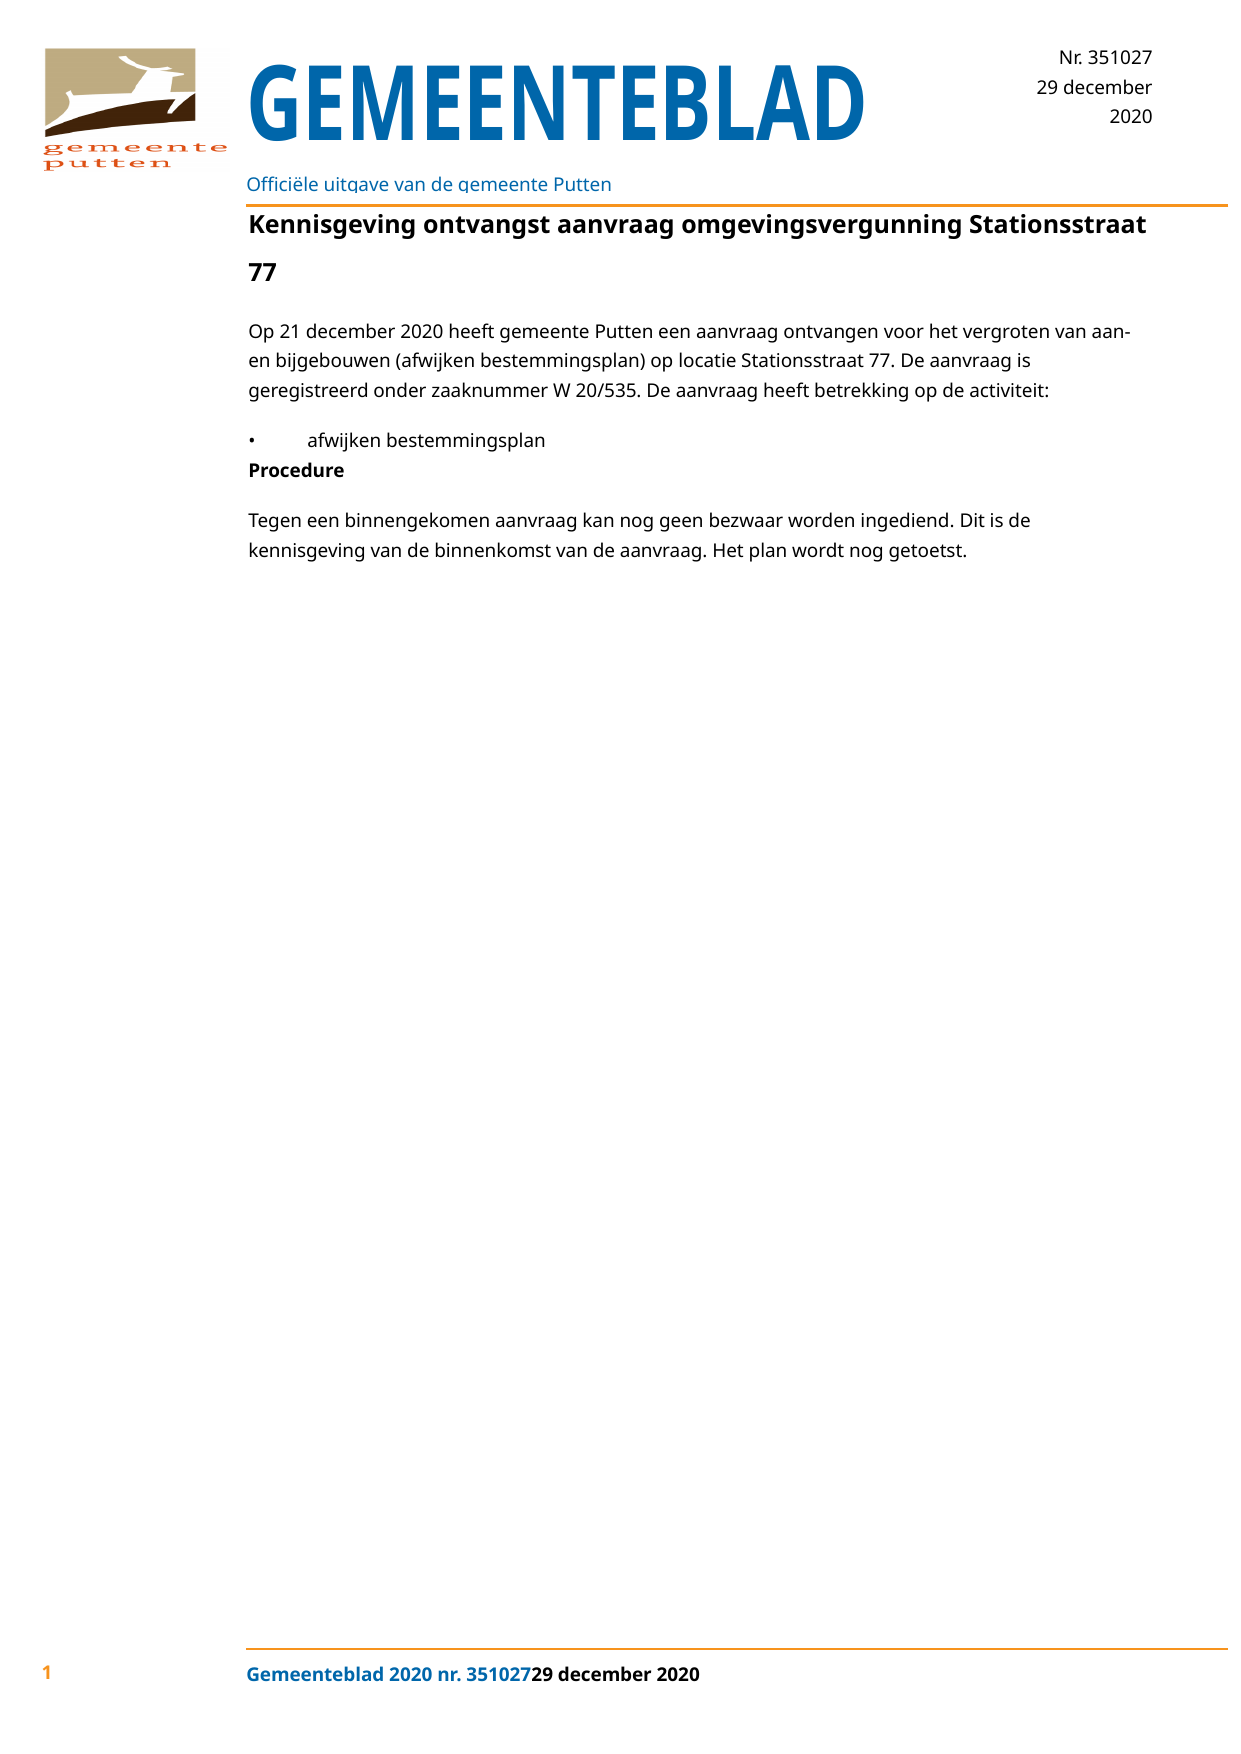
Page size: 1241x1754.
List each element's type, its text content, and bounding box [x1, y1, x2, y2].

picture [41, 47, 231, 172]
text Op 21 december 2020 heeft gemeente Putten een aanvraag ontvangen voor het vergroten van aan- en bijgebouwen (afwijken bestemmingsplan) op locatie Stationsstraat 77. De aanvraag is geregistreerd onder zaaknummer W 20/535. De aanvraag heeft betrekking op de activiteit: [248, 318, 1152, 403]
text Kennisgeving ontvangst aanvraag omgevingsvergunning Stationsstraat 77 [248, 207, 1152, 288]
text Tegen een binnengekomen aanvraag kan nog geen bezwaar worden ingediend. Dit is de kennisgeving van de binnenkomst van de aanvraag. Het plan wordt nog getoetst. [248, 507, 1152, 563]
text Procedure [248, 457, 1152, 483]
list afwijken bestemmingsplan [248, 427, 1152, 453]
